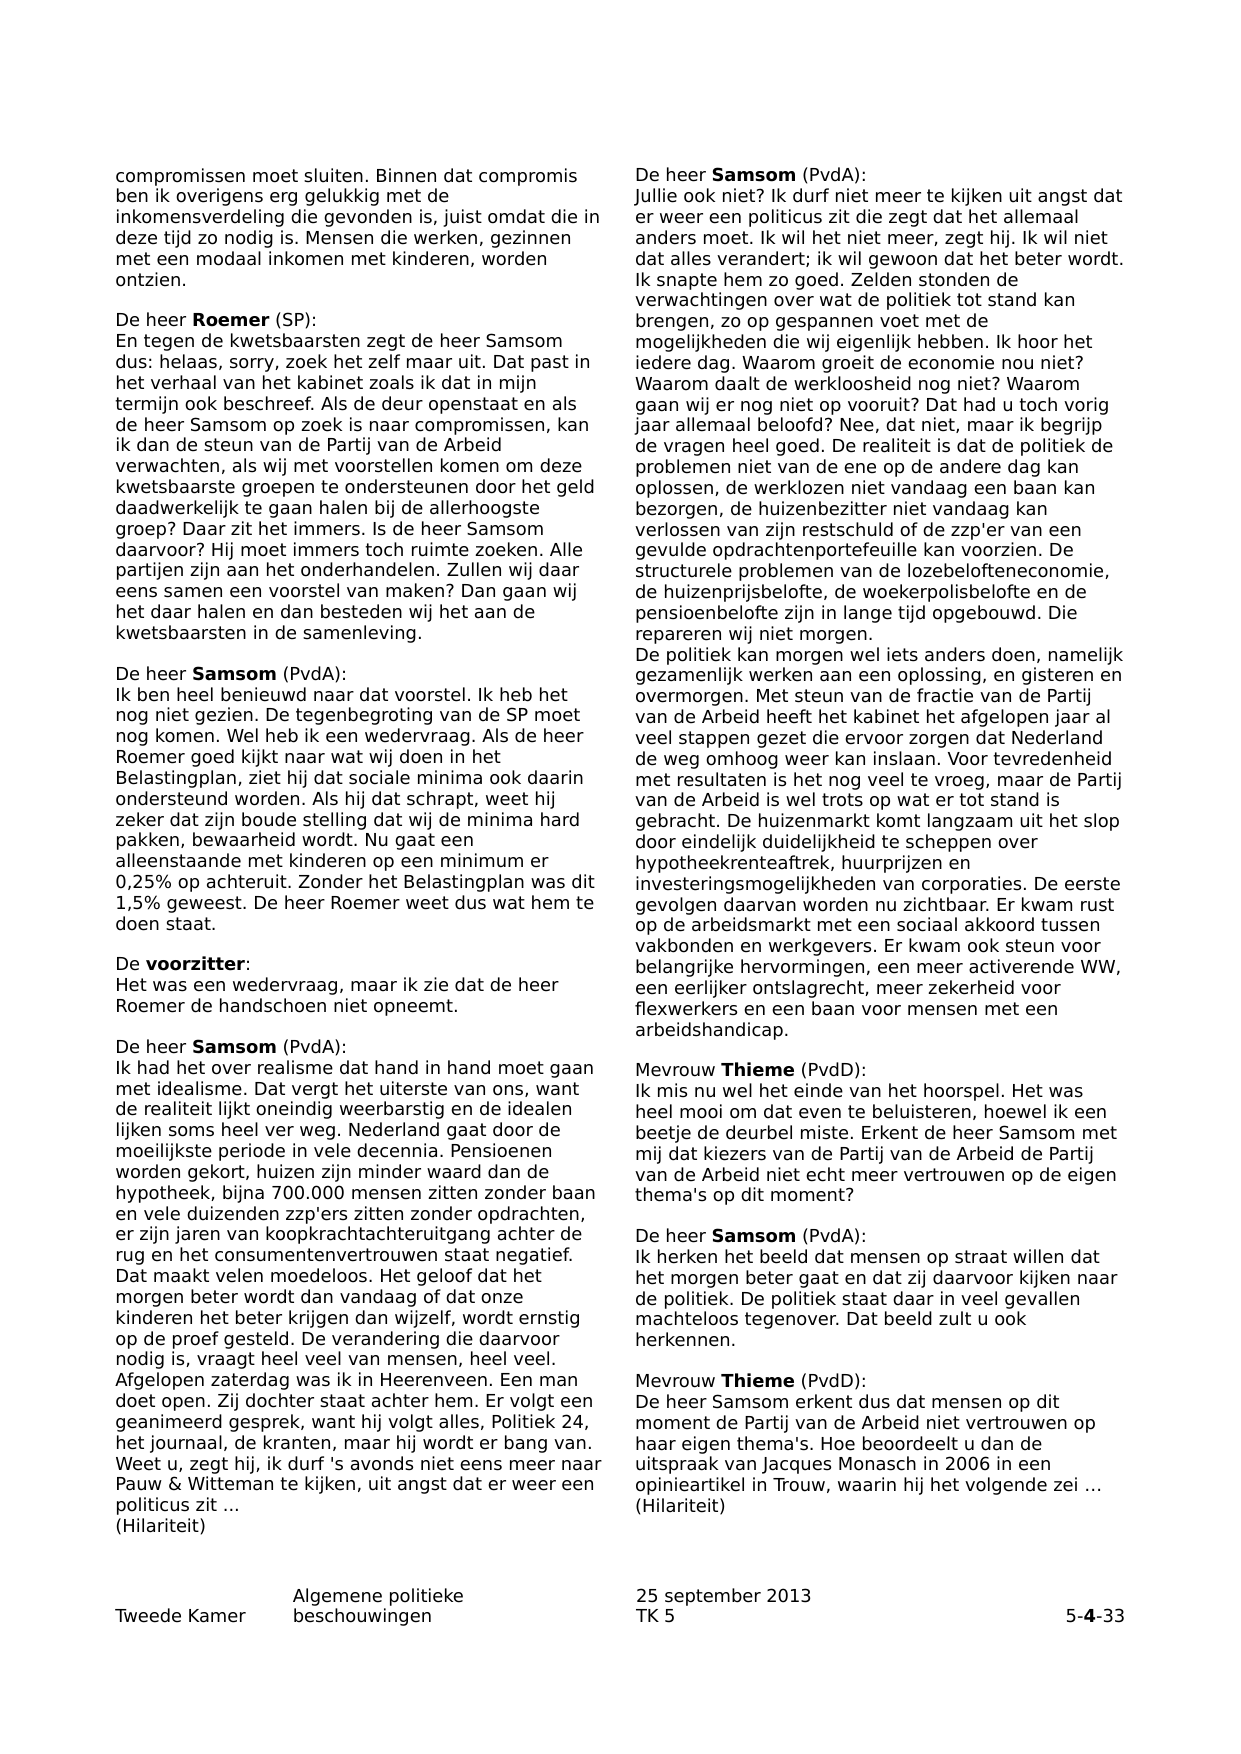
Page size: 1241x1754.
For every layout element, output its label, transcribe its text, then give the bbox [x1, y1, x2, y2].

text De heer Samsom erkent dus dat mensen op dit moment de Partij van de Arbeid niet vertrouwen op haar eigen thema's. Hoe beoordeelt u dan de uitspraak van Jacques Monasch in 2006 in een opinieartikel in Trouw, waarin hij het volgende zei … [635, 1392, 1125, 1496]
text De heer Samsom (PvdA): [635, 165, 1125, 186]
text De heer Samsom (PvdA): [115, 1037, 605, 1057]
text Ik ben heel benieuwd naar dat voorstel. Ik heb het nog niet gezien. De tegenbegroting van de SP moet nog komen. Wel heb ik een wedervraag. Als de heer Roemer goed kijkt naar wat wij doen in het Belastingplan, ziet hij dat sociale minima ook daarin ondersteund worden. Als hij dat schrapt, weet hij zeker dat zijn boude stelling dat wij de minima hard pakken, bewaarheid wordt. Nu gaat een alleenstaande met kinderen op een minimum er 0,25% op achteruit. Zonder het Belastingplan was dit 1,5% geweest. De heer Roemer weet dus wat hem te doen staat. [115, 684, 605, 934]
text (Hilariteit) [635, 1496, 1125, 1517]
text De heer Samsom (PvdA): [635, 1226, 1125, 1247]
text Ik snapte hem zo goed. Zelden stonden de verwachtingen over wat de politiek tot stand kan brengen, zo op gespannen voet met de mogelijkheden die wij eigenlijk hebben. Ik hoor het iedere dag. Waarom groeit de economie nou niet? Waarom daalt de werkloosheid nog niet? Waarom gaan wij er nog niet op vooruit? Dat had u toch vorig jaar allemaal beloofd? Nee, dat niet, maar ik begrijp de vragen heel goed. De realiteit is dat de politiek de problemen niet van de ene op de andere dag kan oplossen, de werklozen niet vandaag een baan kan bezorgen, de huizenbezitter niet vandaag kan verlossen van zijn restschuld of de zzp'er van een gevulde opdrachtenportefeuille kan voorzien. De structurele problemen van de lozebelofteneconomie, de huizenprijsbelofte, de woekerpolisbelofte en de pensioenbelofte zijn in lange tijd opgebouwd. Die repareren wij niet morgen. [635, 269, 1125, 644]
text Mevrouw Thieme (PvdD): [635, 1371, 1125, 1392]
text (Hilariteit) [115, 1516, 605, 1537]
text De heer Samsom (PvdA): [115, 663, 605, 684]
text Het was een wedervraag, maar ik zie dat de heer Roemer de handschoen niet opneemt. [115, 975, 605, 1017]
text Ik mis nu wel het einde van het hoorspel. Het was heel mooi om dat even te beluisteren, hoewel ik een beetje de deurbel miste. Erkent de heer Samsom met mij dat kiezers van de Partij van de Arbeid de Partij van de Arbeid niet echt meer vertrouwen op de eigen thema's op dit moment? [635, 1081, 1125, 1206]
text De heer Roemer (SP): [115, 310, 605, 331]
text compromissen moet sluiten. Binnen dat compromis ben ik overigens erg gelukkig met de inkomensverdeling die gevonden is, juist omdat die in deze tijd zo nodig is. Mensen die werken, gezinnen met een modaal inkomen met kinderen, worden ontzien. [115, 165, 605, 290]
text De voorzitter: [115, 954, 605, 975]
text Jullie ook niet? Ik durf niet meer te kijken uit angst dat er weer een politicus zit die zegt dat het allemaal anders moet. Ik wil het niet meer, zegt hij. Ik wil niet dat alles verandert; ik wil gewoon dat het beter wordt. [635, 186, 1125, 269]
text Ik herken het beeld dat mensen op straat willen dat het morgen beter gaat en dat zij daarvoor kijken naar de politiek. De politiek staat daar in veel gevallen machteloos tegenover. Dat beeld zult u ook herkennen. [635, 1247, 1125, 1351]
text Mevrouw Thieme (PvdD): [635, 1060, 1125, 1081]
text Ik had het over realisme dat hand in hand moet gaan met idealisme. Dat vergt het uiterste van ons, want de realiteit lijkt oneindig weerbarstig en de idealen lijken soms heel ver weg. Nederland gaat door de moeilijkste periode in vele decennia. Pensioenen worden gekort, huizen zijn minder waard dan de hypotheek, bijna 700.000 mensen zitten zonder baan en vele duizenden zzp'ers zitten zonder opdrachten, er zijn jaren van koopkrachtachteruitgang achter de rug en het consumentenvertrouwen staat negatief. Dat maakt velen moedeloos. Het geloof dat het morgen beter wordt dan vandaag of dat onze kinderen het beter krijgen dan wijzelf, wordt ernstig op de proef gesteld. De verandering die daarvoor nodig is, vraagt heel veel van mensen, heel veel. [115, 1057, 605, 1370]
text Afgelopen zaterdag was ik in Heerenveen. Een man doet open. Zij dochter staat achter hem. Er volgt een geanimeerd gesprek, want hij volgt alles, Politiek 24, het journaal, de kranten, maar hij wordt er bang van. Weet u, zegt hij, ik durf 's avonds niet eens meer naar Pauw & Witteman te kijken, uit angst dat er weer een politicus zit ... [115, 1370, 605, 1516]
text En tegen de kwetsbaarsten zegt de heer Samsom dus: helaas, sorry, zoek het zelf maar uit. Dat past in het verhaal van het kabinet zoals ik dat in mijn termijn ook beschreef. Als de deur openstaat en als de heer Samsom op zoek is naar compromissen, kan ik dan de steun van de Partij van de Arbeid verwachten, als wij met voorstellen komen om deze kwetsbaarste groepen te ondersteunen door het geld daadwerkelijk te gaan halen bij de allerhoogste groep? Daar zit het immers. Is de heer Samsom daarvoor? Hij moet immers toch ruimte zoeken. Alle partijen zijn aan het onderhandelen. Zullen wij daar eens samen een voorstel van maken? Dan gaan wij het daar halen en dan besteden wij het aan de kwetsbaarsten in de samenleving. [115, 331, 605, 643]
text De politiek kan morgen wel iets anders doen, namelijk gezamenlijk werken aan een oplossing, en gisteren en overmorgen. Met steun van de fractie van de Partij van de Arbeid heeft het kabinet het afgelopen jaar al veel stappen gezet die ervoor zorgen dat Nederland de weg omhoog weer kan inslaan. Voor tevredenheid met resultaten is het nog veel te vroeg, maar de Partij van de Arbeid is wel trots op wat er tot stand is gebracht. De huizenmarkt komt langzaam uit het slop door eindelijk duidelijkheid te scheppen over hypotheekrenteaftrek, huurprijzen en investeringsmogelijkheden van corporaties. De eerste gevolgen daarvan worden nu zichtbaar. Er kwam rust op de arbeidsmarkt met een sociaal akkoord tussen vakbonden en werkgevers. Er kwam ook steun voor belangrijke hervormingen, een meer activerende WW, een eerlijker ontslagrecht, meer zekerheid voor flexwerkers en een baan voor mensen met een arbeidshandicap. [635, 644, 1125, 1040]
